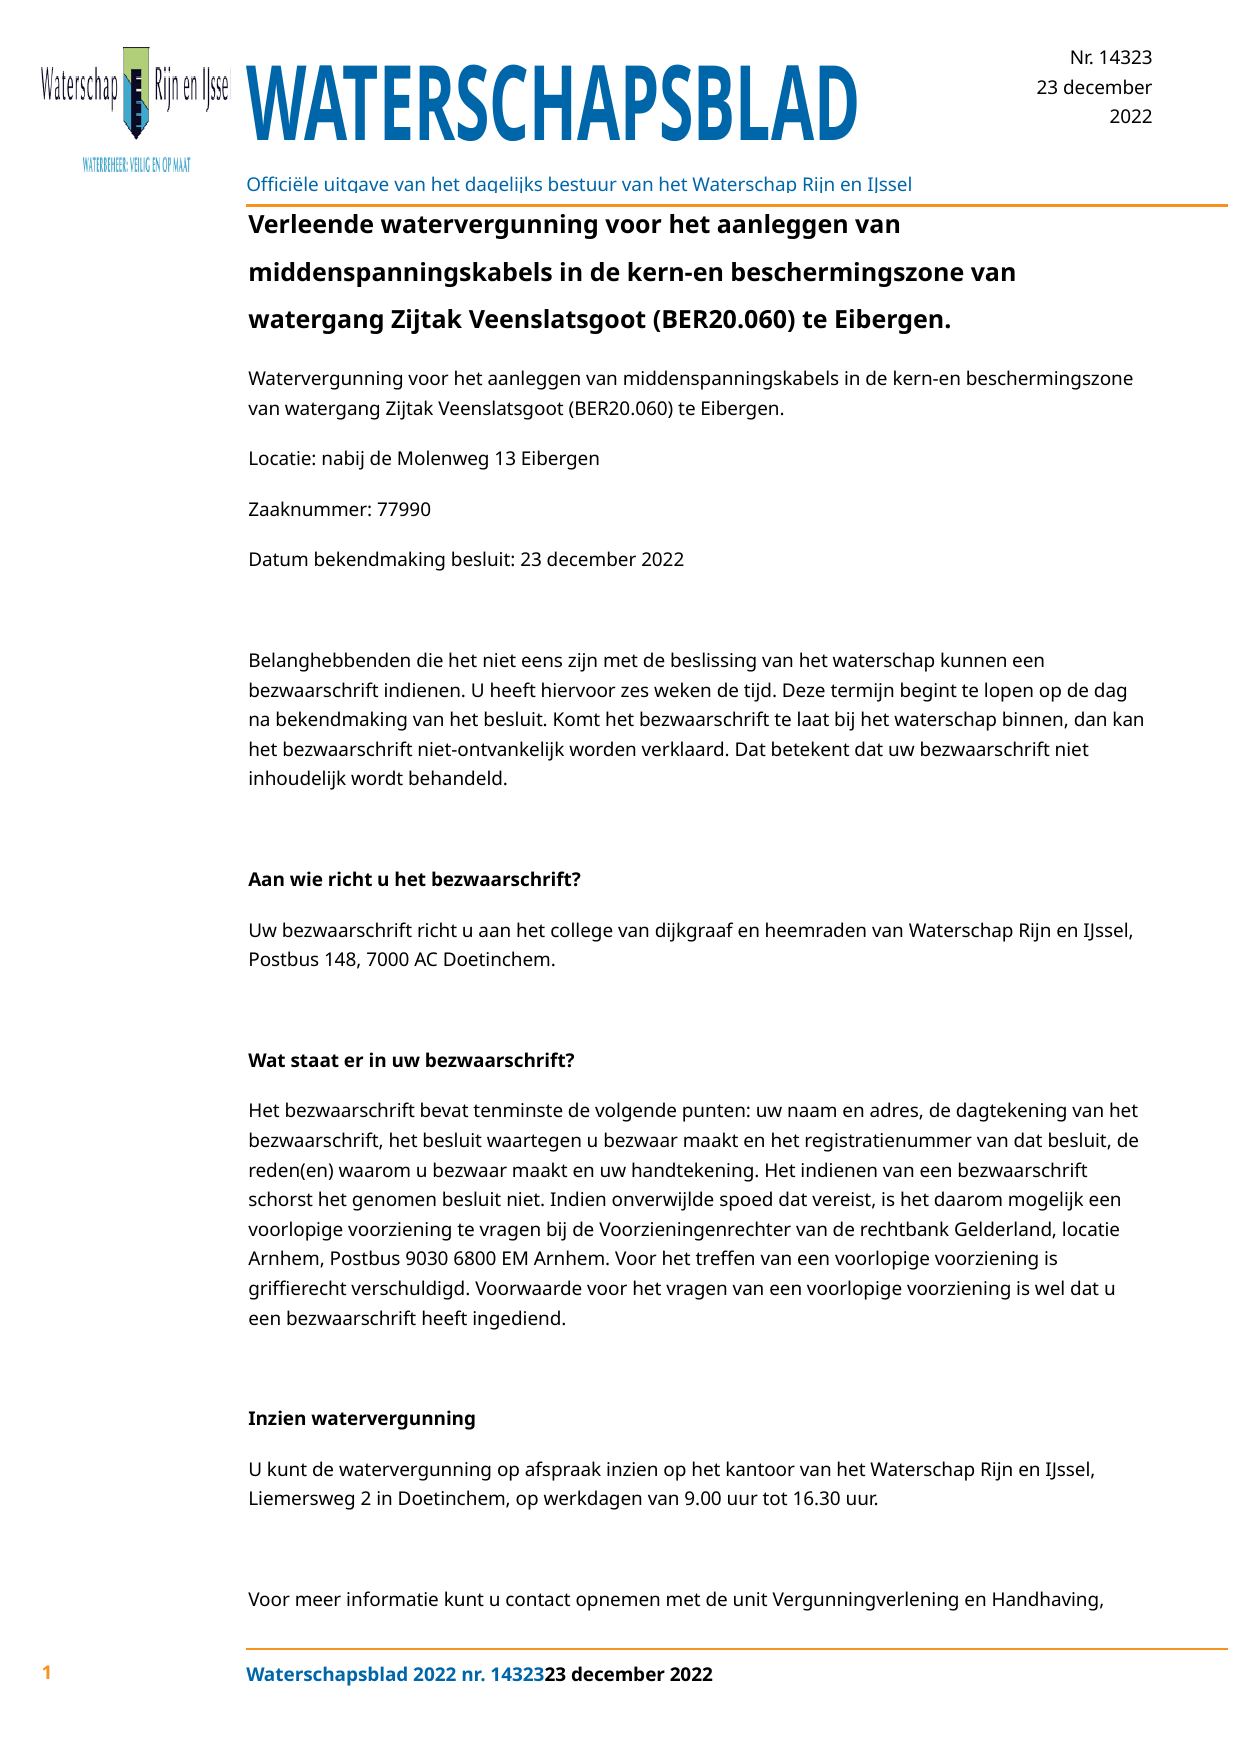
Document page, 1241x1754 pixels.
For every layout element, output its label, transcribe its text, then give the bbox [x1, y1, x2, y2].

picture [41, 47, 231, 172]
text Inzien watervergunning [248, 1406, 1152, 1431]
text Voor meer informatie kunt u contact opnemen met de unit Vergunningverlening en Handhaving, [248, 1586, 1152, 1612]
text Wat staat er in uw bezwaarschrift? [248, 1047, 1152, 1073]
text U kunt de watervergunning op afspraak inzien op het kantoor van het Waterschap Rijn en IJssel, Liemersweg 2 in Doetinchem, op werkdagen van 9.00 uur tot 16.30 uur. [248, 1456, 1152, 1511]
text Locatie: nabij de Molenweg 13 Eibergen [248, 446, 1152, 471]
text Watervergunning voor het aanleggen van middenspanningskabels in de kern-en beschermingszone van watergang Zijtak Veenslatsgoot (BER20.060) te Eibergen. [248, 366, 1152, 421]
text Uw bezwaarschrift richt u aan het college van dijkgraaf en heemraden van Waterschap Rijn en IJssel, Postbus 148, 7000 AC Doetinchem. [248, 917, 1152, 972]
text Aan wie richt u het bezwaarschrift? [248, 866, 1152, 892]
text Belanghebbenden die het niet eens zijn met de beslissing van het waterschap kunnen een bezwaarschrift indienen. U heeft hiervoor zes weken de tijd. Deze termijn begint te lopen op de dag na bekendmaking van het besluit. Komt het bezwaarschrift te laat bij het waterschap binnen, dan kan het bezwaarschrift niet-ontvankelijk worden verklaard. Dat betekent dat uw bezwaarschrift niet inhoudelijk wordt behandeld. [248, 647, 1152, 791]
text Verleende watervergunning voor het aanleggen van middenspanningskabels in de kern-en beschermingszone van watergang Zijtak Veenslatsgoot (BER20.060) te Eibergen. [248, 207, 1152, 336]
text Het bezwaarschrift bevat tenminste de volgende punten: uw naam en adres, de dagtekening van het bezwaarschrift, het besluit waartegen u bezwaar maakt en het registratienummer van dat besluit, de reden(en) waarom u bezwaar maakt en uw handtekening. Het indienen van een bezwaarschrift schorst het genomen besluit niet. Indien onverwijlde spoed dat vereist, is het daarom mogelijk een voorlopige voorziening te vragen bij de Voorzieningenrechter van de rechtbank Gelderland, locatie Arnhem, Postbus 9030 6800 EM Arnhem. Voor het treffen van een voorlopige voorziening is griffierecht verschuldigd. Voorwaarde voor het vragen van een voorlopige voorziening is wel dat u een bezwaarschrift heeft ingediend. [248, 1098, 1152, 1330]
text Zaaknummer: 77990 [248, 496, 1152, 522]
text Datum bekendmaking besluit: 23 december 2022 [248, 546, 1152, 572]
